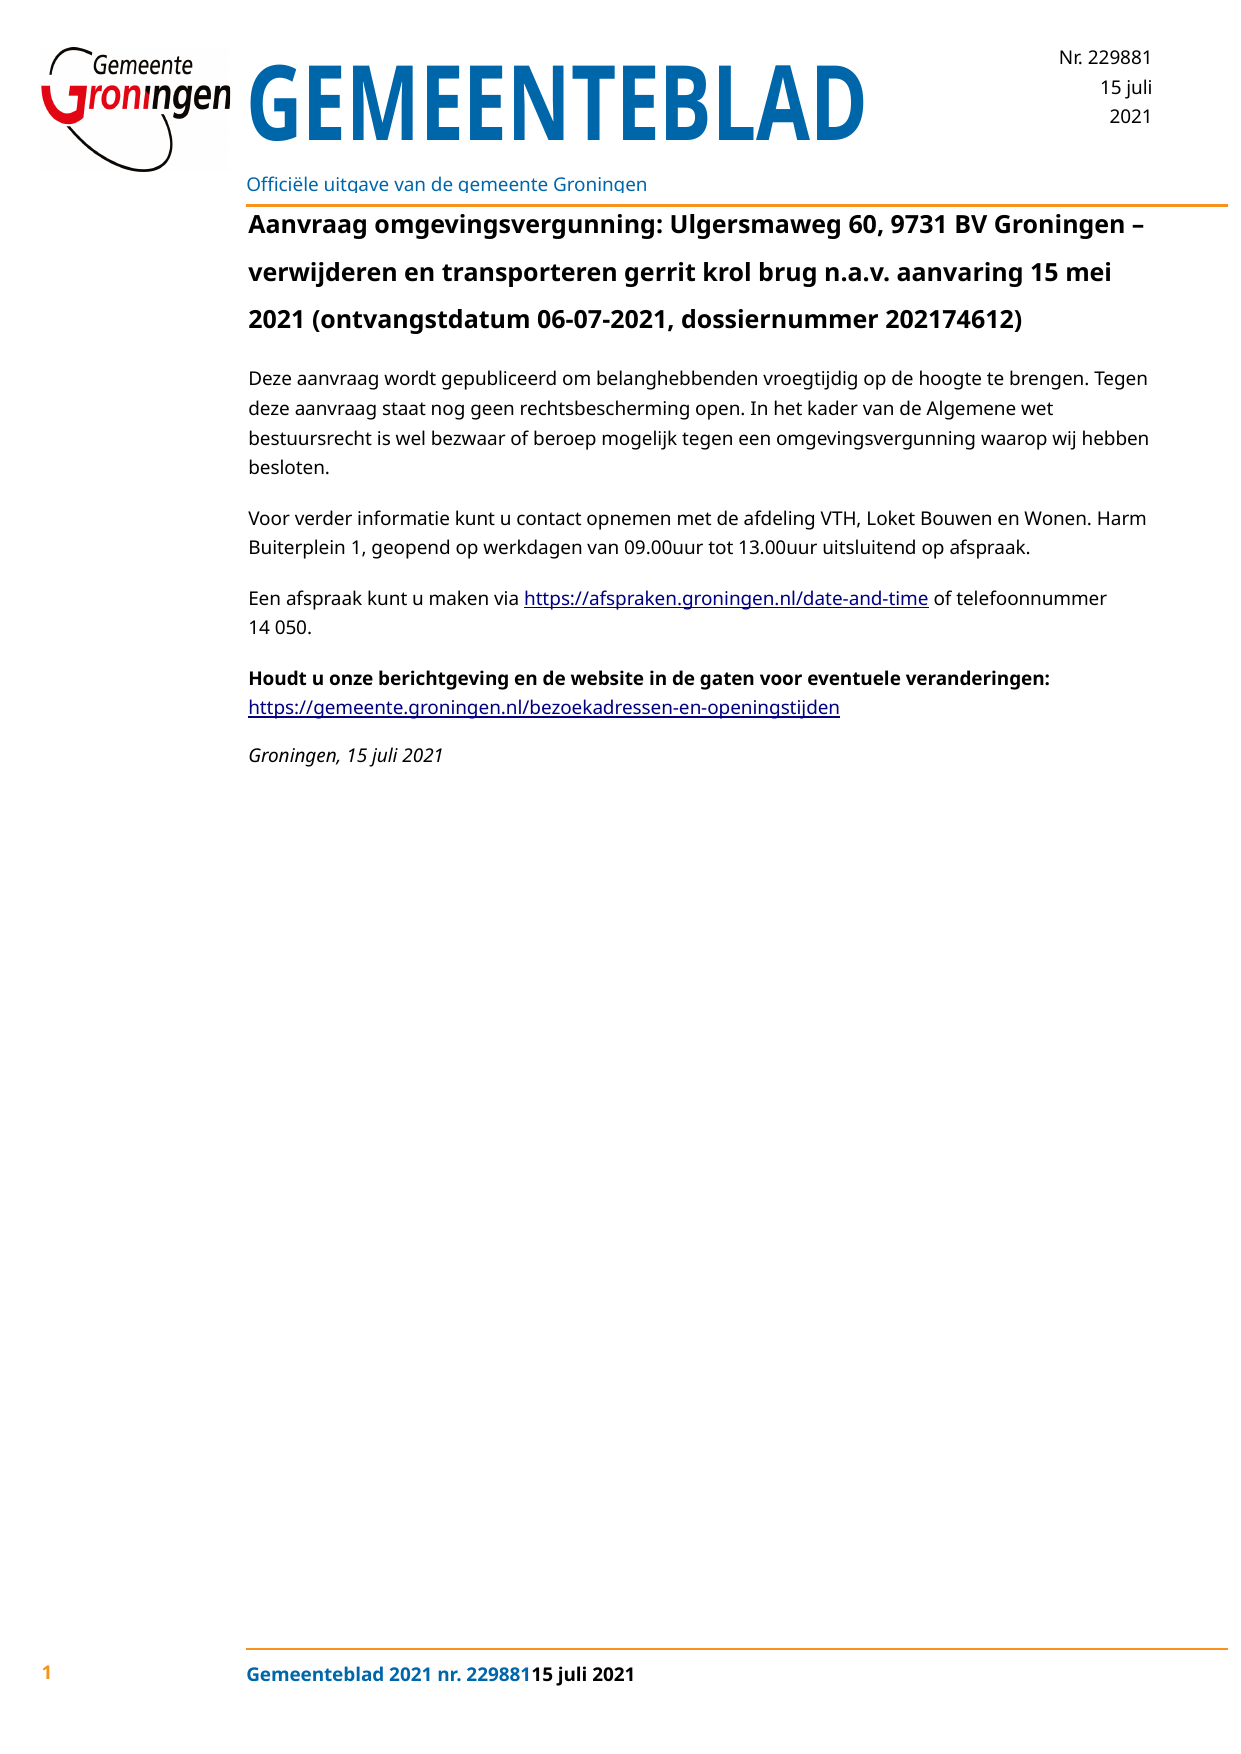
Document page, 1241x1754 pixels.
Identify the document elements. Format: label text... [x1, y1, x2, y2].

text Deze aanvraag wordt gepubliceerd om belanghebbenden vroegtijdig op de hoogte te brengen. Tegen deze aanvraag staat nog geen rechtsbescherming open. In het kader van de Algemene wet bestuursrecht is wel bezwaar of beroep mogelijk tegen een omgevingsvergunning waarop wij hebben besloten. [248, 366, 1152, 480]
text Aanvraag omgevingsvergunning: Ulgersmaweg 60, 9731 BV Groningen – verwijderen en transporteren gerrit krol brug n.a.v. aanvaring 15 mei 2021 (ontvangstdatum 06-07-2021, dossiernummer 202174612) [248, 207, 1152, 336]
picture [41, 47, 231, 172]
text Een afspraak kunt u maken via https://afspraken.groningen.nl/date-and-time of telefoonnummer 14 050. [248, 585, 1152, 640]
text Houdt u onze berichtgeving en de website in de gaten voor eventuele veranderingen: https://gemeente.groningen.nl/bezoekadressen-en-openingstijden [248, 665, 1152, 720]
text Voor verder informatie kunt u contact opnemen met de afdeling VTH, Loket Bouwen en Wonen. Harm Buiterplein 1, geopend op werkdagen van 09.00uur tot 13.00uur uitsluitend op afspraak. [248, 505, 1152, 560]
text Groningen, 15 juli 2021 [248, 742, 1152, 768]
